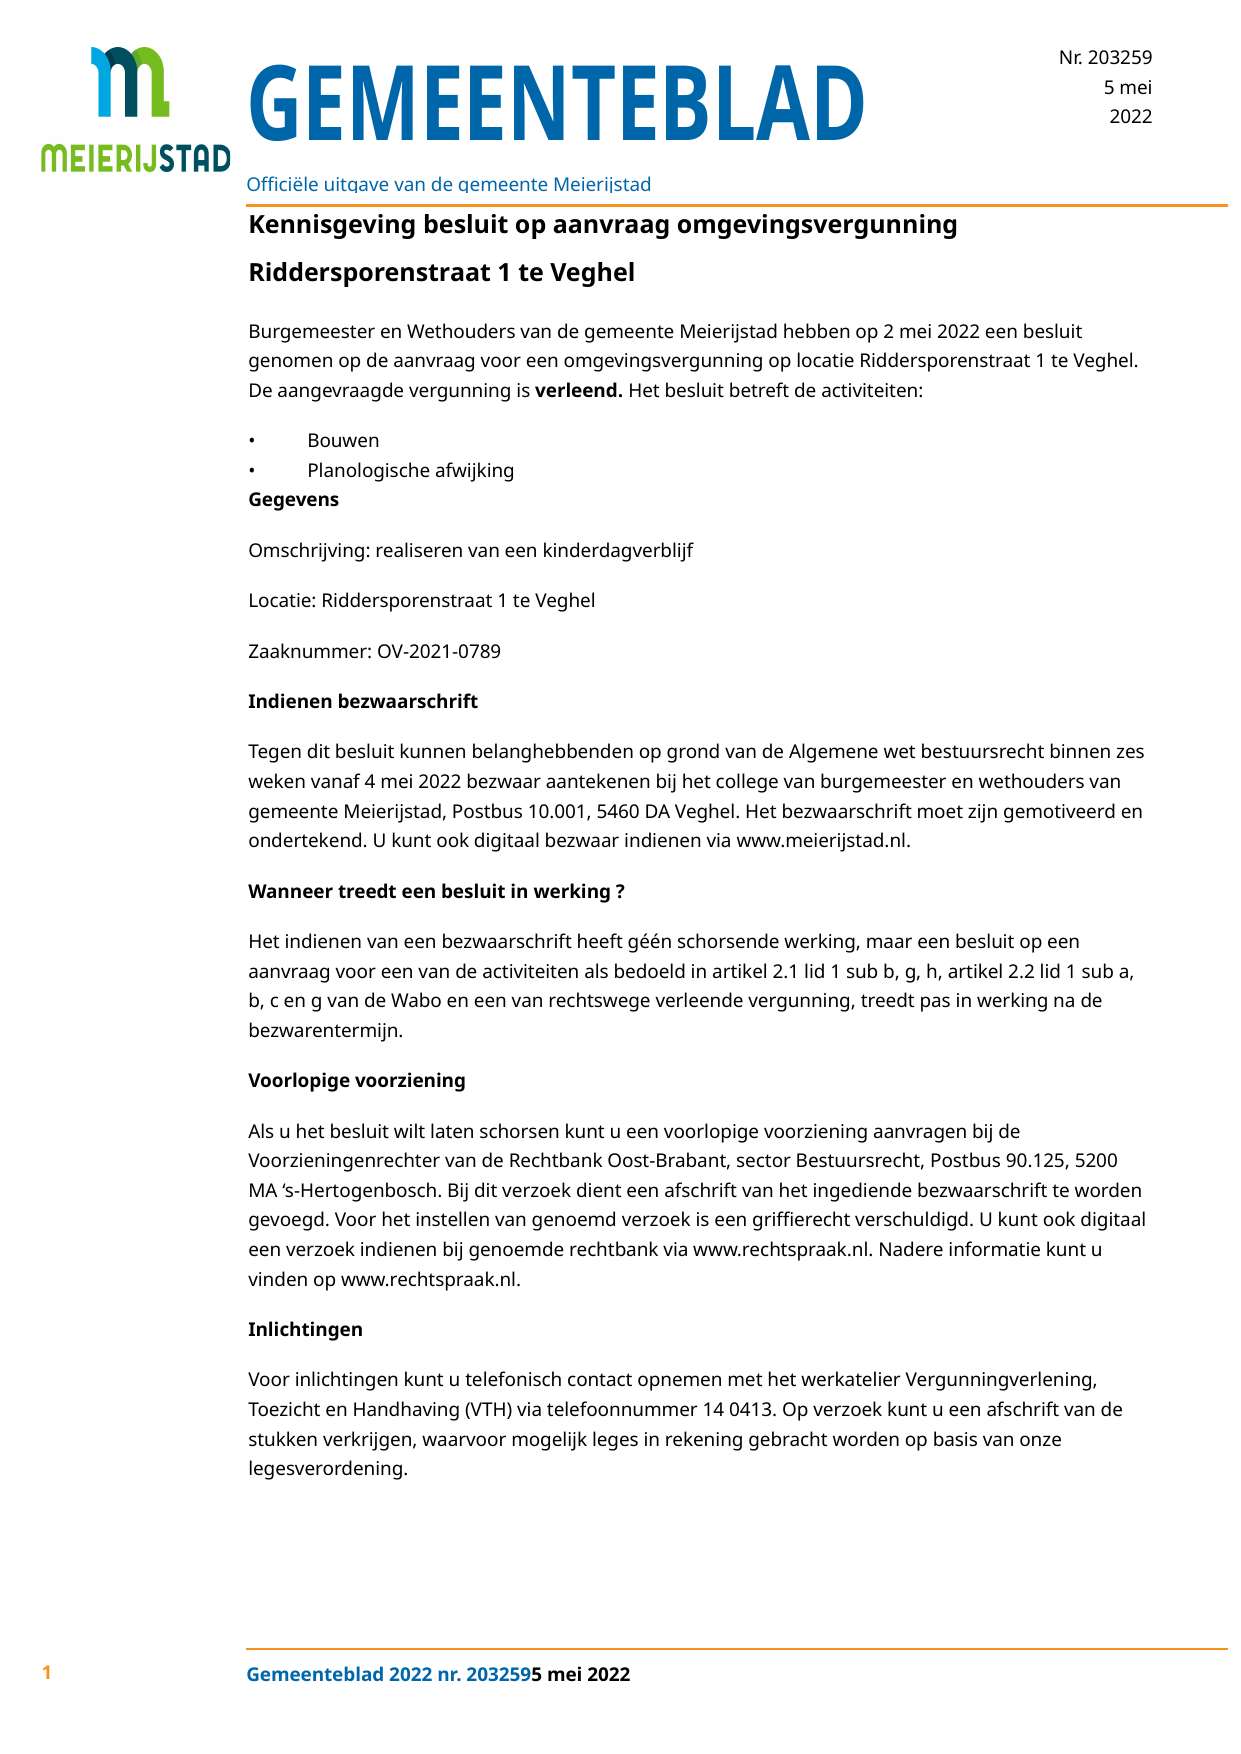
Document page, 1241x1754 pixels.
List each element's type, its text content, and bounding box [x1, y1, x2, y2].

text Zaaknummer: OV-2021-0789 [248, 638, 1152, 664]
text Tegen dit besluit kunnen belanghebbenden op grond van de Algemene wet bestuursrecht binnen zes weken vanaf 4 mei 2022 bezwaar aantekenen bij het college van burgemeester en wethouders van gemeente Meierijstad, Postbus 10.001, 5460 DA Veghel. Het bezwaarschrift moet zijn gemotiveerd en ondertekend. U kunt ook digitaal bezwaar indienen via www.meierijstad.nl. [248, 739, 1152, 853]
text Gegevens [248, 487, 1152, 512]
text Voorlopige voorziening [248, 1067, 1152, 1093]
text Het indienen van een bezwaarschrift heeft géén schorsende werking, maar een besluit op een aanvraag voor een van de activiteiten als bedoeld in artikel 2.1 lid 1 sub b, g, h, artikel 2.2 lid 1 sub a, b, c en g van de Wabo en een van rechtswege verleende vergunning, treedt pas in werking na de bezwarentermijn. [248, 928, 1152, 1043]
list Planologische afwijking [248, 457, 1152, 483]
text Wanneer treedt een besluit in werking ? [248, 878, 1152, 904]
text Locatie: Riddersporenstraat 1 te Veghel [248, 587, 1152, 613]
list Bouwen [248, 427, 1152, 453]
picture [41, 47, 231, 172]
text Als u het besluit wilt laten schorsen kunt u een voorlopige voorziening aanvragen bij de Voorzieningenrechter van de Rechtbank Oost-Brabant, sector Bestuursrecht, Postbus 90.125, 5200 MA ‘s-Hertogenbosch. Bij dit verzoek dient een afschrift van het ingediende bezwaarschrift te worden gevoegd. Voor het instellen van genoemd verzoek is een griffierecht verschuldigd. U kunt ook digitaal een verzoek indienen bij genoemde rechtbank via www.rechtspraak.nl. Nadere informatie kunt u vinden op www.rechtspraak.nl. [248, 1118, 1152, 1292]
text Burgemeester en Wethouders van de gemeente Meierijstad hebben op 2 mei 2022 een besluit genomen op de aanvraag voor een omgevingsvergunning op locatie Riddersporenstraat 1 te Veghel. De aangevraagde vergunning is verleend. Het besluit betreft de activiteiten: [248, 318, 1152, 403]
text Indienen bezwaarschrift [248, 688, 1152, 714]
text Kennisgeving besluit op aanvraag omgevingsvergunning Riddersporenstraat 1 te Veghel [248, 207, 1152, 288]
text Inlichtingen [248, 1316, 1152, 1342]
text Omschrijving: realiseren van een kinderdagverblijf [248, 537, 1152, 563]
text Voor inlichtingen kunt u telefonisch contact opnemen met het werkatelier Vergunningverlening, Toezicht en Handhaving (VTH) via telefoonnummer 14 0413. Op verzoek kunt u een afschrift van de stukken verkrijgen, waarvoor mogelijk leges in rekening gebracht worden op basis van onze legesverordening. [248, 1367, 1152, 1481]
